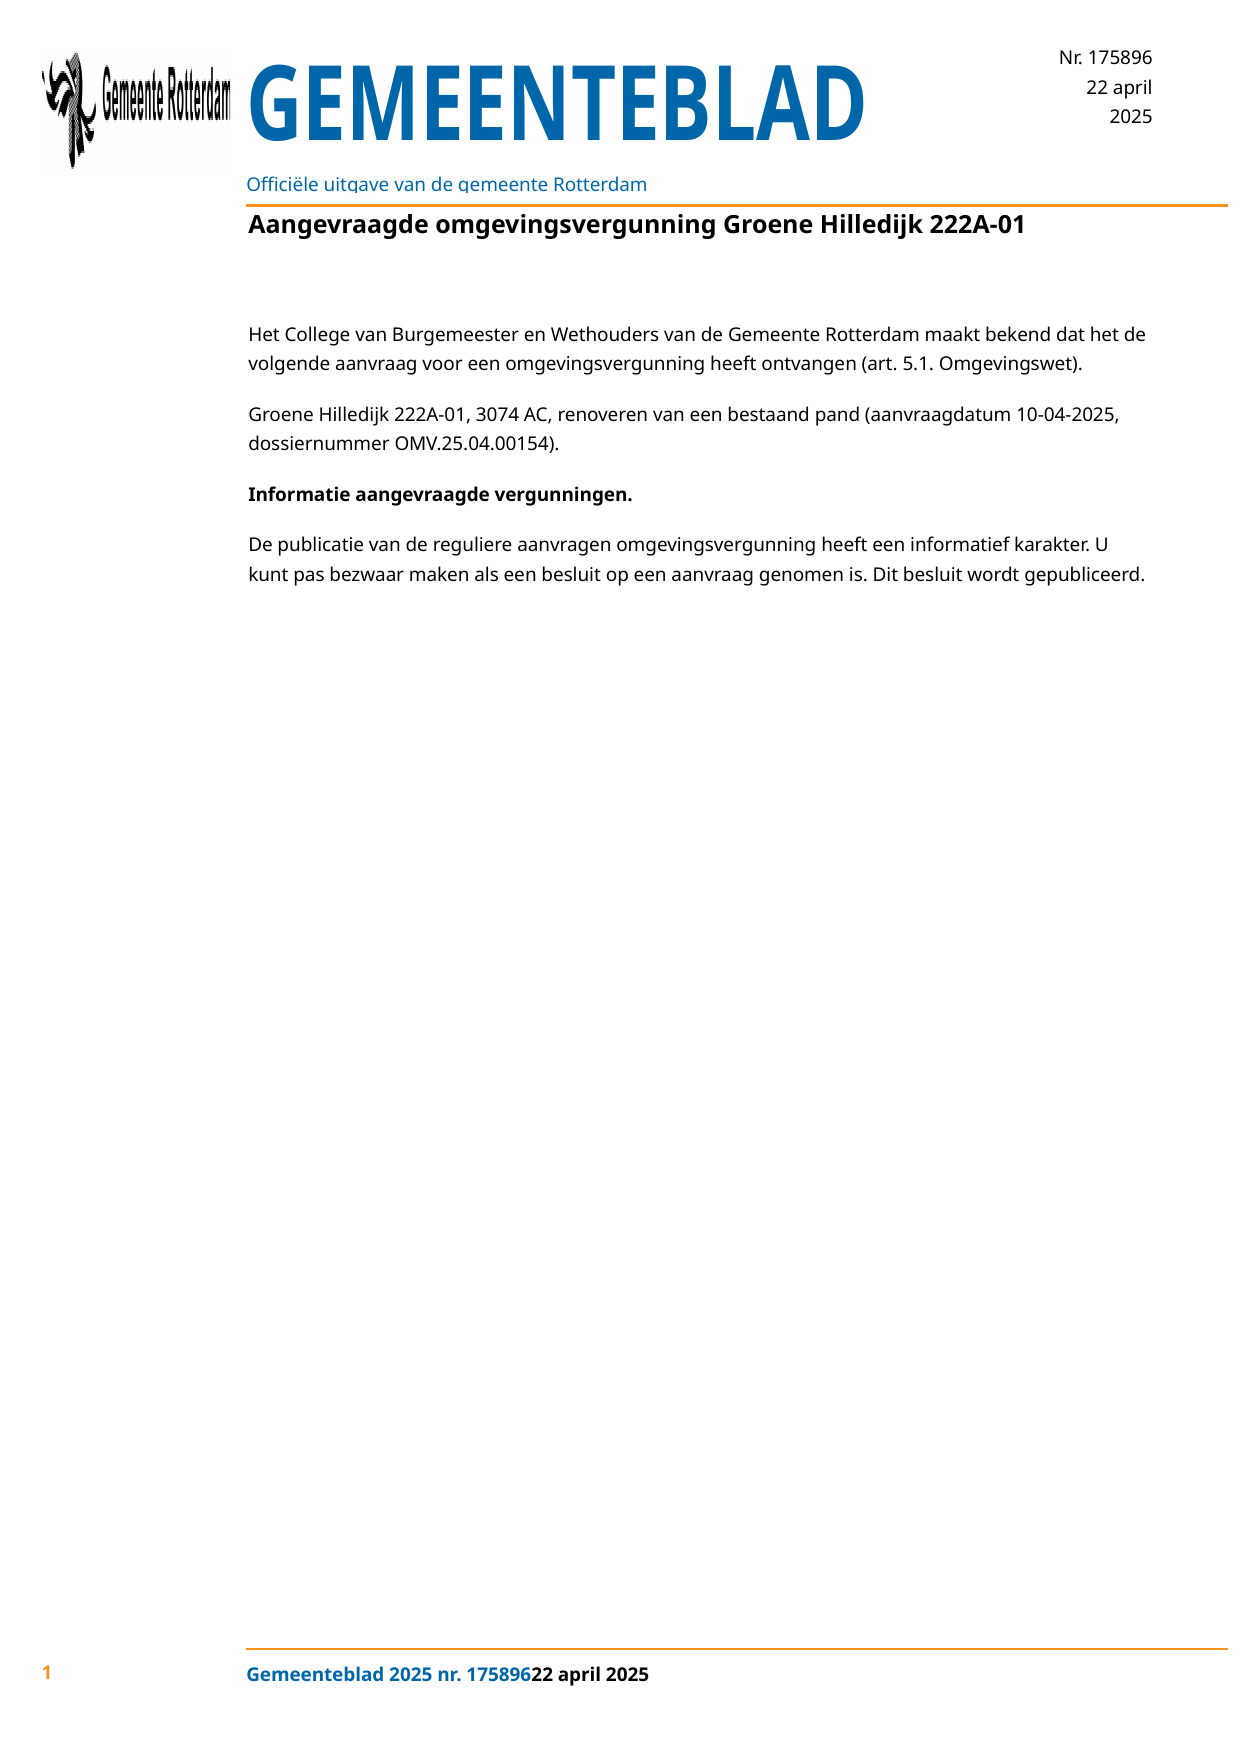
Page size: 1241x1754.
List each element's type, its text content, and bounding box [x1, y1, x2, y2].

picture [41, 47, 231, 172]
text Informatie aangevraagde vergunningen. [248, 481, 1152, 506]
text De publicatie van de reguliere aanvragen omgevingsvergunning heeft een informatief karakter. U kunt pas bezwaar maken als een besluit op een aanvraag genomen is. Dit besluit wordt gepubliceerd. [248, 531, 1152, 586]
text Het College van Burgemeester en Wethouders van de Gemeente Rotterdam maakt bekend dat het de volgende aanvraag voor een omgevingsvergunning heeft ontvangen (art. 5.1. Omgevingswet). [248, 321, 1152, 376]
text Aangevraagde omgevingsvergunning Groene Hilledijk 222A-01 [248, 207, 1152, 241]
text Groene Hilledijk 222A-01, 3074 AC, renoveren van een bestaand pand (aanvraagdatum 10-04-2025, dossiernummer OMV.25.04.00154). [248, 401, 1152, 456]
